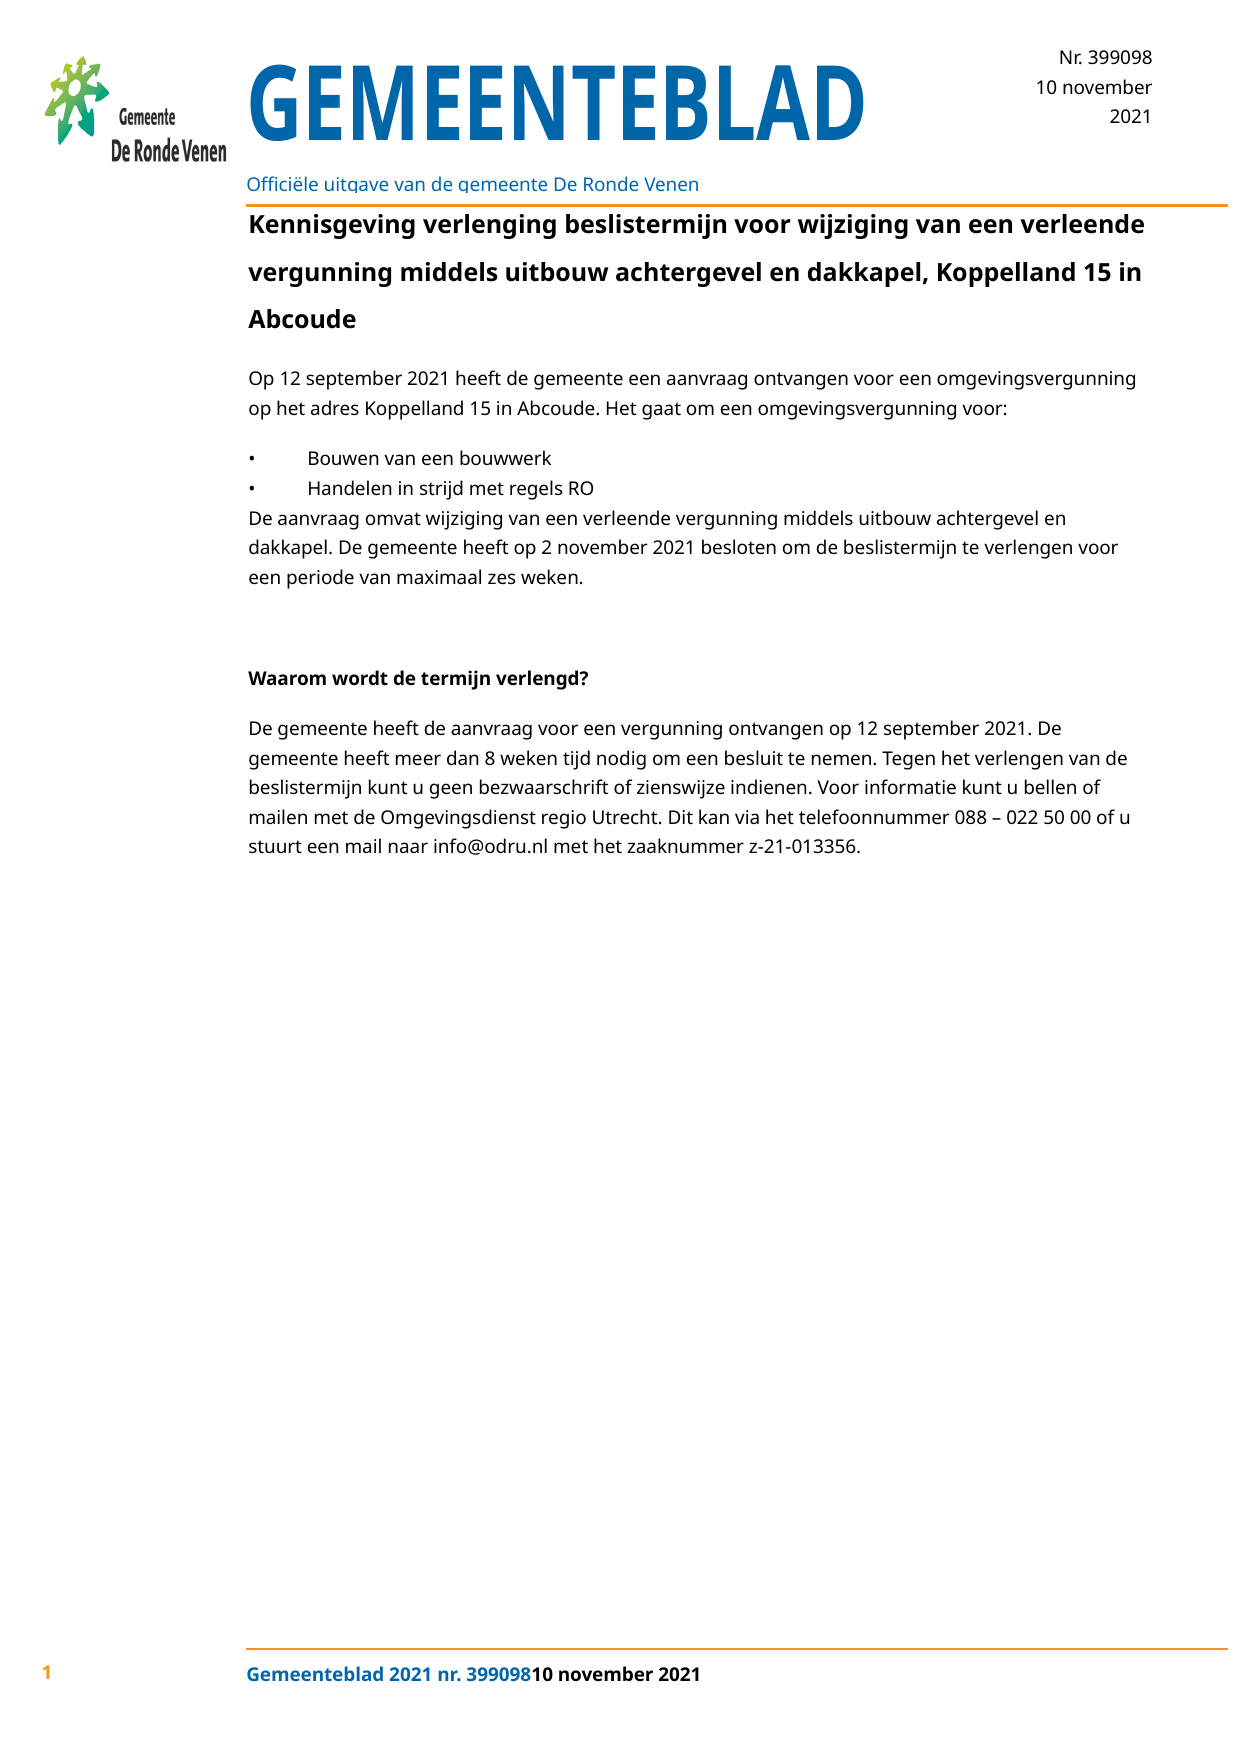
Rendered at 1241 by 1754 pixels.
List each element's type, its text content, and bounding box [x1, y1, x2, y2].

list Handelen in strijd met regels RO [248, 475, 1152, 501]
text Kennisgeving verlenging beslistermijn voor wijziging van een verleende vergunning middels uitbouw achtergevel en dakkapel, Koppelland 15 in Abcoude [248, 207, 1152, 336]
picture [41, 47, 231, 172]
text Op 12 september 2021 heeft de gemeente een aanvraag ontvangen voor een omgevingsvergunning op het adres Koppelland 15 in Abcoude. Het gaat om een omgevingsvergunning voor: [248, 366, 1152, 421]
text De gemeente heeft de aanvraag voor een vergunning ontvangen op 12 september 2021. De gemeente heeft meer dan 8 weken tijd nodig om een besluit te nemen. Tegen het verlengen van de beslistermijn kunt u geen bezwaarschrift of zienswijze indienen. Voor informatie kunt u bellen of mailen met de Omgevingsdienst regio Utrecht. Dit kan via het telefoonnummer 088 – 022 50 00 of u stuurt een mail naar info@odru.nl met het zaaknummer z-21-013356. [248, 715, 1152, 859]
list Bouwen van een bouwwerk [248, 446, 1152, 471]
text De aanvraag omvat wijziging van een verleende vergunning middels uitbouw achtergevel en dakkapel. De gemeente heeft op 2 november 2021 besloten om de beslistermijn te verlengen voor een periode van maximaal zes weken. [248, 505, 1152, 589]
text Waarom wordt de termijn verlengd? [248, 665, 1152, 690]
